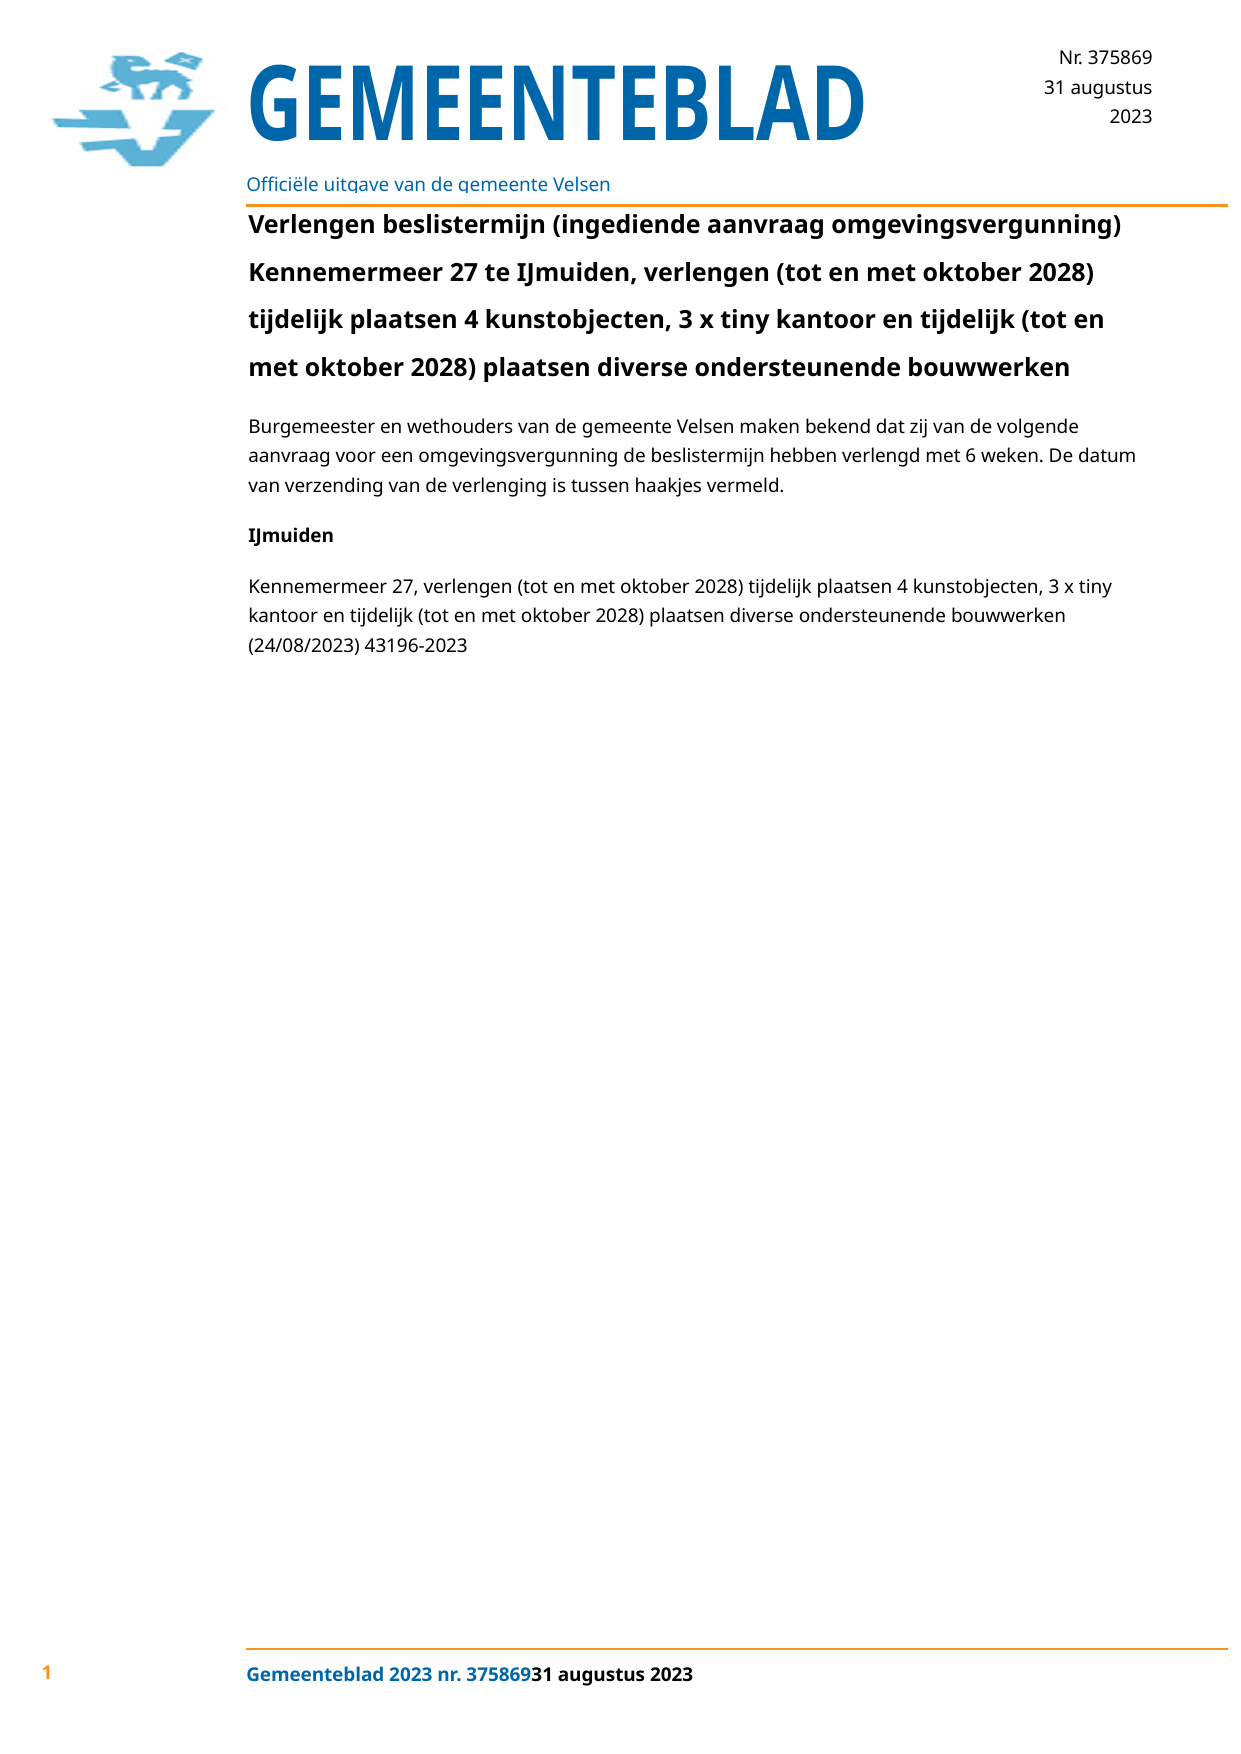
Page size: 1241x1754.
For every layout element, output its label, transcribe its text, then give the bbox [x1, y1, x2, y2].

text Kennemermeer 27, verlengen (tot en met oktober 2028) tijdelijk plaatsen 4 kunstobjecten, 3 x tiny kantoor en tijdelijk (tot en met oktober 2028) plaatsen diverse ondersteunende bouwwerken (24/08/2023) 43196-2023 [248, 573, 1152, 658]
text IJmuiden [248, 523, 1152, 548]
picture [41, 47, 231, 172]
text Verlengen beslistermijn (ingediende aanvraag omgevingsvergunning) Kennemermeer 27 te IJmuiden, verlengen (tot en met oktober 2028) tijdelijk plaatsen 4 kunstobjecten, 3 x tiny kantoor en tijdelijk (tot en met oktober 2028) plaatsen diverse ondersteunende bouwwerken [248, 207, 1152, 384]
text Burgemeester en wethouders van de gemeente Velsen maken bekend dat zij van de volgende aanvraag voor een omgevingsvergunning de beslistermijn hebben verlengd met 6 weken. De datum van verzending van de verlenging is tussen haakjes vermeld. [248, 413, 1152, 498]
